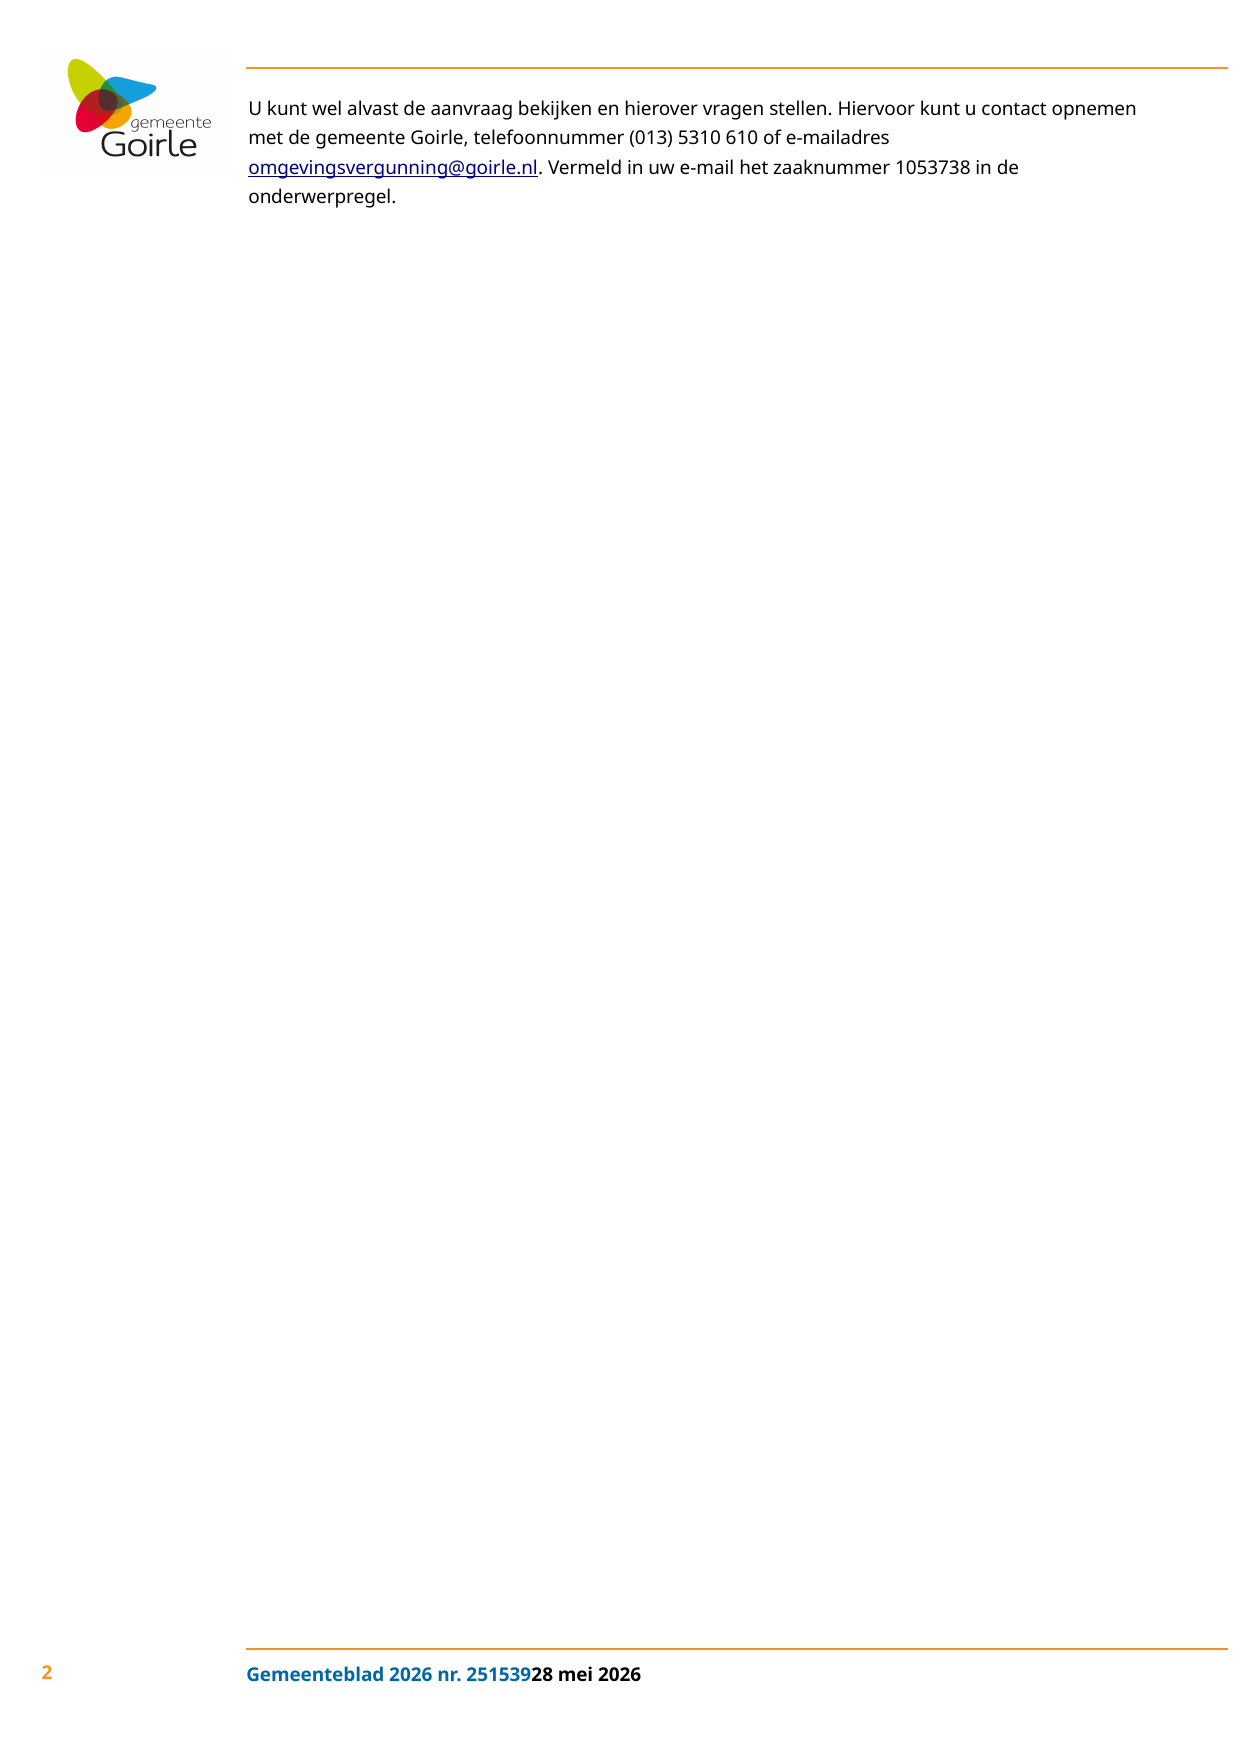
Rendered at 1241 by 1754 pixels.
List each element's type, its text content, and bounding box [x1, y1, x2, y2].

text U kunt wel alvast de aanvraag bekijken en hierover vragen stellen. Hiervoor kunt u contact opnemen met de gemeente Goirle, telefoonnummer (013) 5310 610 of e-mailadres omgevingsvergunning@goirle.nl. Vermeld in uw e-mail het zaaknummer 1053738 in de onderwerpregel. [248, 95, 1152, 209]
picture [41, 47, 231, 172]
